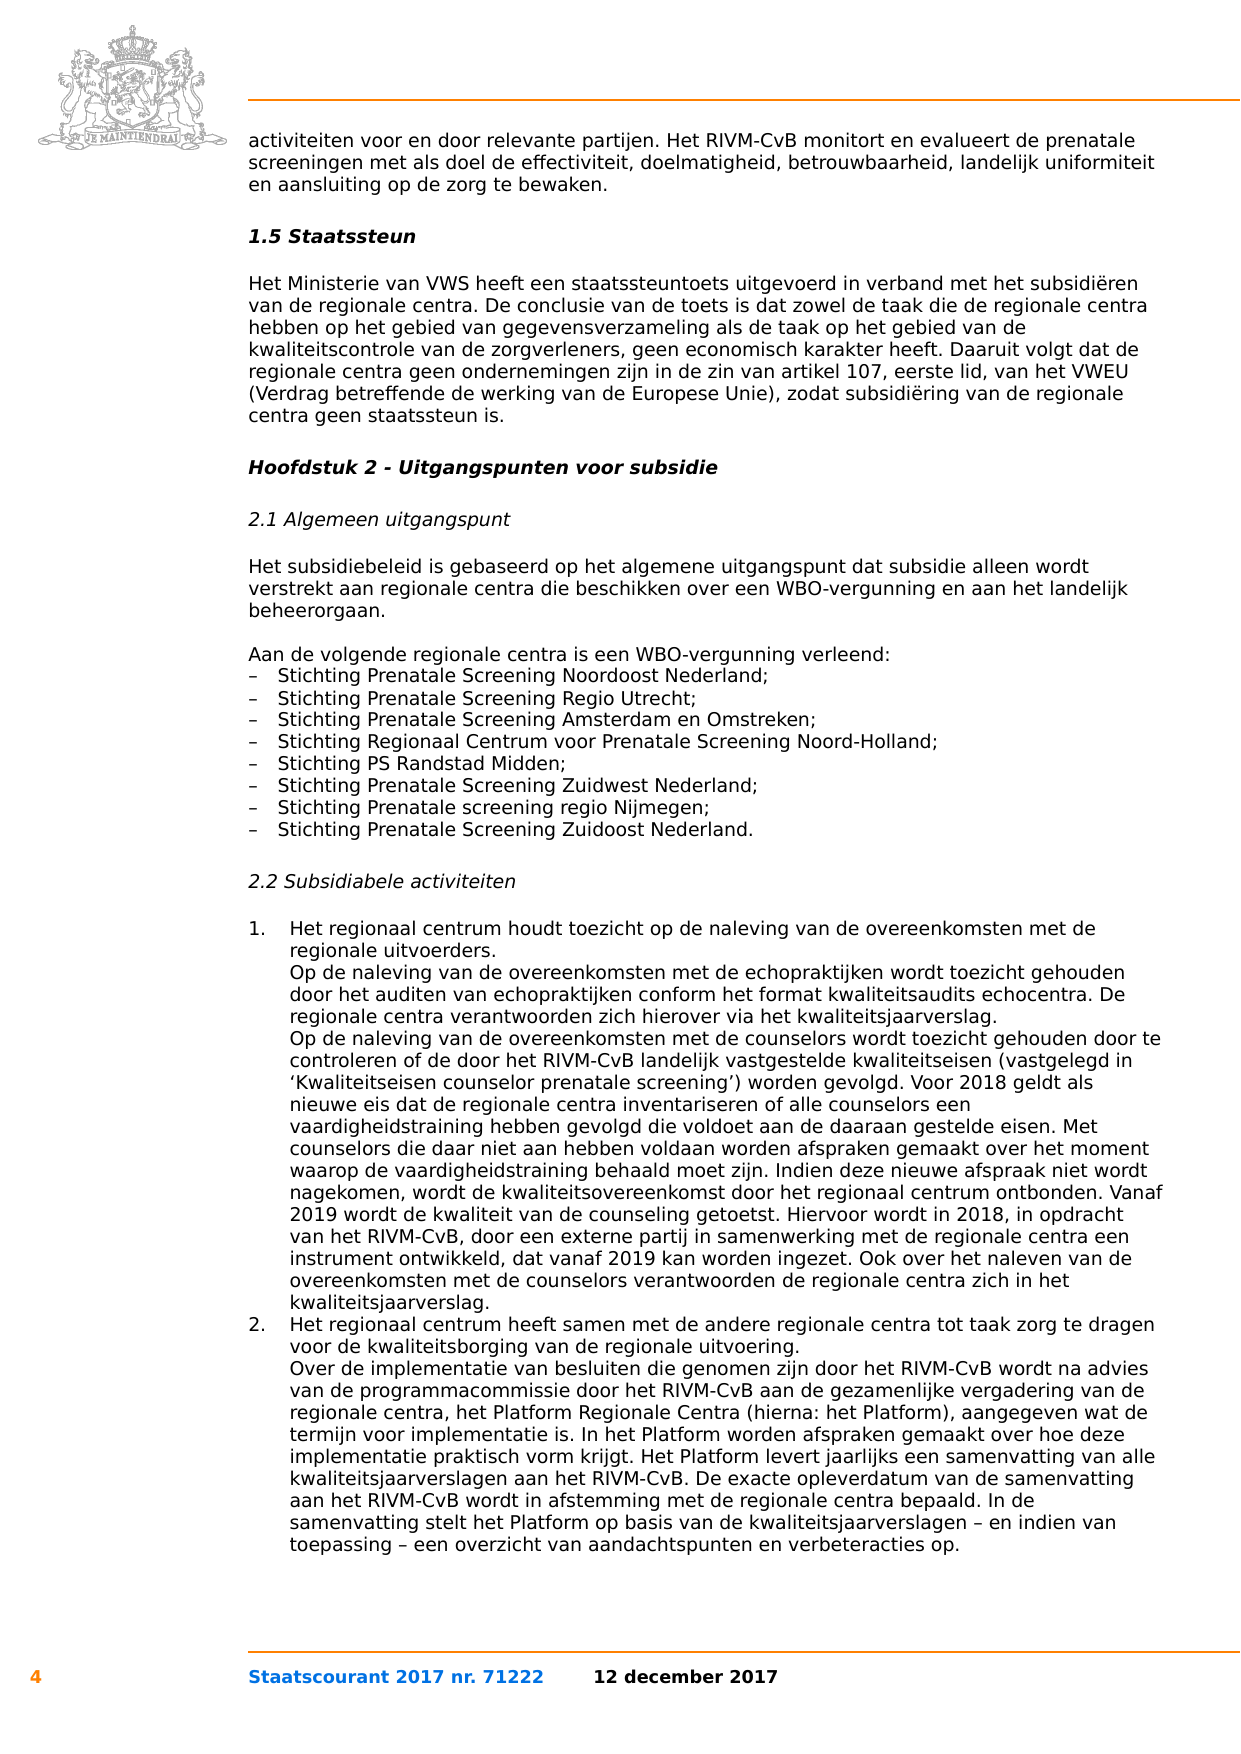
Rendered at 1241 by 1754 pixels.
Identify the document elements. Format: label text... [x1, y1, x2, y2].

text Over de implementatie van besluiten die genomen zijn door het RIVM-CvB wordt na advies van de programmacommissie door het RIVM-CvB aan de gezamenlijke vergadering van de regionale centra, het Platform Regionale Centra (hierna: het Platform), aangegeven wat de termijn voor implementatie is. In het Platform worden afspraken gemaakt over hoe deze implementatie praktisch vorm krijgt. Het Platform levert jaarlijks een samenvatting van alle kwaliteitsjaarverslagen aan het RIVM-CvB. De exacte opleverdatum van de samenvatting aan het RIVM-CvB wordt in afstemming met de regionale centra bepaald. In de samenvatting stelt het Platform op basis van de kwaliteitsjaarverslagen – en indien van toepassing – een overzicht van aandachtspunten en verbeteracties op. [289, 1358, 1163, 1556]
text – Stichting Prenatale Screening Noordoost Nederland; [248, 665, 1163, 687]
text 1. Het regionaal centrum houdt toezicht op de naleving van de overeenkomsten met de regionale uitvoerders. [248, 918, 1163, 962]
subtitle 2.2 Subsidiabele activiteiten [248, 871, 1163, 893]
text – Stichting Regionaal Centrum voor Prenatale Screening Noord-Holland; [248, 731, 1163, 753]
subtitle Hoofdstuk 2 - Uitgangspunten voor subsidie [248, 457, 1163, 479]
text Het Ministerie van VWS heeft een staatssteuntoets uitgevoerd in verband met het subsidiëren van de regionale centra. De conclusie van de toets is dat zowel de taak die de regionale centra hebben op het gebied van gegevensverzameling als de taak op het gebied van de kwaliteitscontrole van de zorgverleners, geen economisch karakter heeft. Daaruit volgt dat de regionale centra geen ondernemingen zijn in de zin van artikel 107, eerste lid, van het VWEU (Verdrag betreffende de werking van de Europese Unie), zodat subsidiëring van de regionale centra geen staatssteun is. [248, 273, 1163, 427]
text Op de naleving van de overeenkomsten met de counselors wordt toezicht gehouden door te controleren of de door het RIVM-CvB landelijk vastgestelde kwaliteitseisen (vastgelegd in ‘Kwaliteitseisen counselor prenatale screening’) worden gevolgd. Voor 2018 geldt als nieuwe eis dat de regionale centra inventariseren of alle counselors een vaardigheidstraining hebben gevolgd die voldoet aan de daaraan gestelde eisen. Met counselors die daar niet aan hebben voldaan worden afspraken gemaakt over het moment waarop de vaardigheidstraining behaald moet zijn. Indien deze nieuwe afspraak niet wordt nagekomen, wordt de kwaliteitsovereenkomst door het regionaal centrum ontbonden. Vanaf 2019 wordt de kwaliteit van de counseling getoetst. Hiervoor wordt in 2018, in opdracht van het RIVM-CvB, door een externe partij in samenwerking met de regionale centra een instrument ontwikkeld, dat vanaf 2019 kan worden ingezet. Ook over het naleven van de overeenkomsten met de counselors verantwoorden de regionale centra zich in het kwaliteitsjaarverslag. [289, 1028, 1163, 1314]
text activiteiten voor en door relevante partijen. Het RIVM-CvB monitort en evalueert de prenatale screeningen met als doel de effectiviteit, doelmatigheid, betrouwbaarheid, landelijk uniformiteit en aansluiting op de zorg te bewaken. [248, 130, 1163, 196]
text – Stichting Prenatale Screening Regio Utrecht; [248, 687, 1163, 709]
text Het subsidiebeleid is gebaseerd op het algemene uitgangspunt dat subsidie alleen wordt verstrekt aan regionale centra die beschikken over een WBO-vergunning en aan het landelijk beheerorgaan. [248, 556, 1163, 622]
text – Stichting PS Randstad Midden; [248, 753, 1163, 775]
text 2. Het regionaal centrum heeft samen met de andere regionale centra tot taak zorg te dragen voor de kwaliteitsborging van de regionale uitvoering. [248, 1314, 1163, 1358]
text Op de naleving van de overeenkomsten met de echopraktijken wordt toezicht gehouden door het auditen van echopraktijken conform het format kwaliteitsaudits echocentra. De regionale centra verantwoorden zich hierover via het kwaliteitsjaarverslag. [289, 962, 1163, 1028]
text – Stichting Prenatale screening regio Nijmegen; [248, 797, 1163, 819]
picture [38, 25, 227, 150]
subtitle 2.1 Algemeen uitgangspunt [248, 509, 1163, 531]
text – Stichting Prenatale Screening Zuidoost Nederland. [248, 819, 1163, 841]
text Aan de volgende regionale centra is een WBO-vergunning verleend: [248, 643, 1163, 665]
text – Stichting Prenatale Screening Zuidwest Nederland; [248, 775, 1163, 797]
text – Stichting Prenatale Screening Amsterdam en Omstreken; [248, 709, 1163, 731]
subtitle 1.5 Staatssteun [248, 226, 1163, 248]
